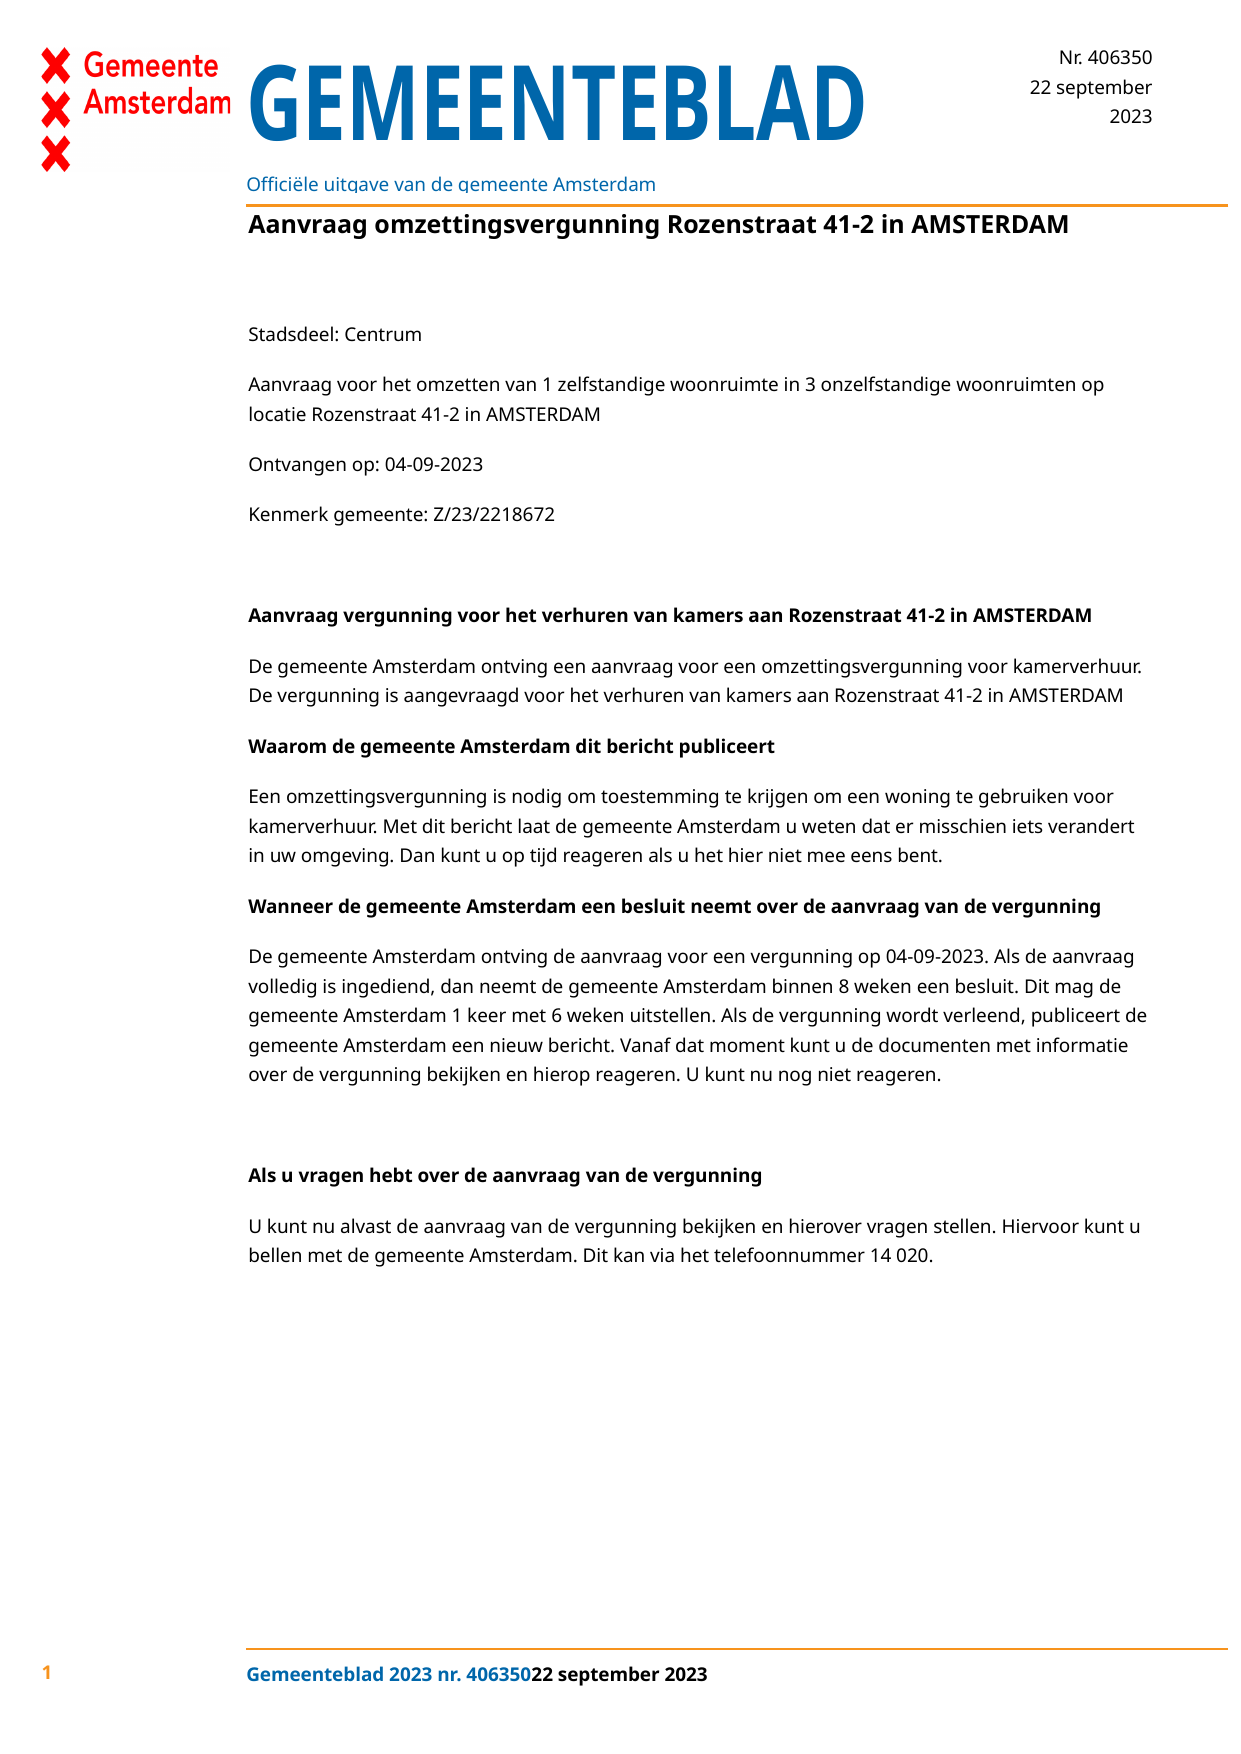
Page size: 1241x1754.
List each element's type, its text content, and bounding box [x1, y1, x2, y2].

text De gemeente Amsterdam ontving de aanvraag voor een vergunning op 04-09-2023. Als de aanvraag volledig is ingediend, dan neemt de gemeente Amsterdam binnen 8 weken een besluit. Dit mag de gemeente Amsterdam 1 keer met 6 weken uitstellen. Als de vergunning wordt verleend, publiceert de gemeente Amsterdam een nieuw bericht. Vanaf dat moment kunt u de documenten met informatie over de vergunning bekijken en hierop reageren. U kunt nu nog niet reageren. [248, 943, 1152, 1087]
text Aanvraag omzettingsvergunning Rozenstraat 41-2 in AMSTERDAM [248, 207, 1152, 241]
text Kenmerk gemeente: Z/23/2218672 [248, 502, 1152, 527]
text Aanvraag voor het omzetten van 1 zelfstandige woonruimte in 3 onzelfstandige woonruimten op locatie Rozenstraat 41-2 in AMSTERDAM [248, 371, 1152, 426]
text Een omzettingsvergunning is nodig om toestemming te krijgen om een woning te gebruiken voor kamerverhuur. Met dit bericht laat de gemeente Amsterdam u weten dat er misschien iets verandert in uw omgeving. Dan kunt u op tijd reageren als u het hier niet mee eens bent. [248, 783, 1152, 868]
text Ontvangen op: 04-09-2023 [248, 451, 1152, 477]
text Wanneer de gemeente Amsterdam een besluit neemt over de aanvraag van de vergunning [248, 893, 1152, 918]
picture [41, 47, 231, 172]
text Waarom de gemeente Amsterdam dit bericht publiceert [248, 733, 1152, 758]
text Aanvraag vergunning voor het verhuren van kamers aan Rozenstraat 41-2 in AMSTERDAM [248, 602, 1152, 628]
text De gemeente Amsterdam ontving een aanvraag voor een omzettingsvergunning voor kamerverhuur. De vergunning is aangevraagd voor het verhuren van kamers aan Rozenstraat 41-2 in AMSTERDAM [248, 653, 1152, 708]
text Stadsdeel: Centrum [248, 321, 1152, 346]
text Als u vragen hebt over de aanvraag van de vergunning [248, 1162, 1152, 1188]
text U kunt nu alvast de aanvraag van de vergunning bekijken en hierover vragen stellen. Hiervoor kunt u bellen met de gemeente Amsterdam. Dit kan via het telefoonnummer 14 020. [248, 1213, 1152, 1268]
